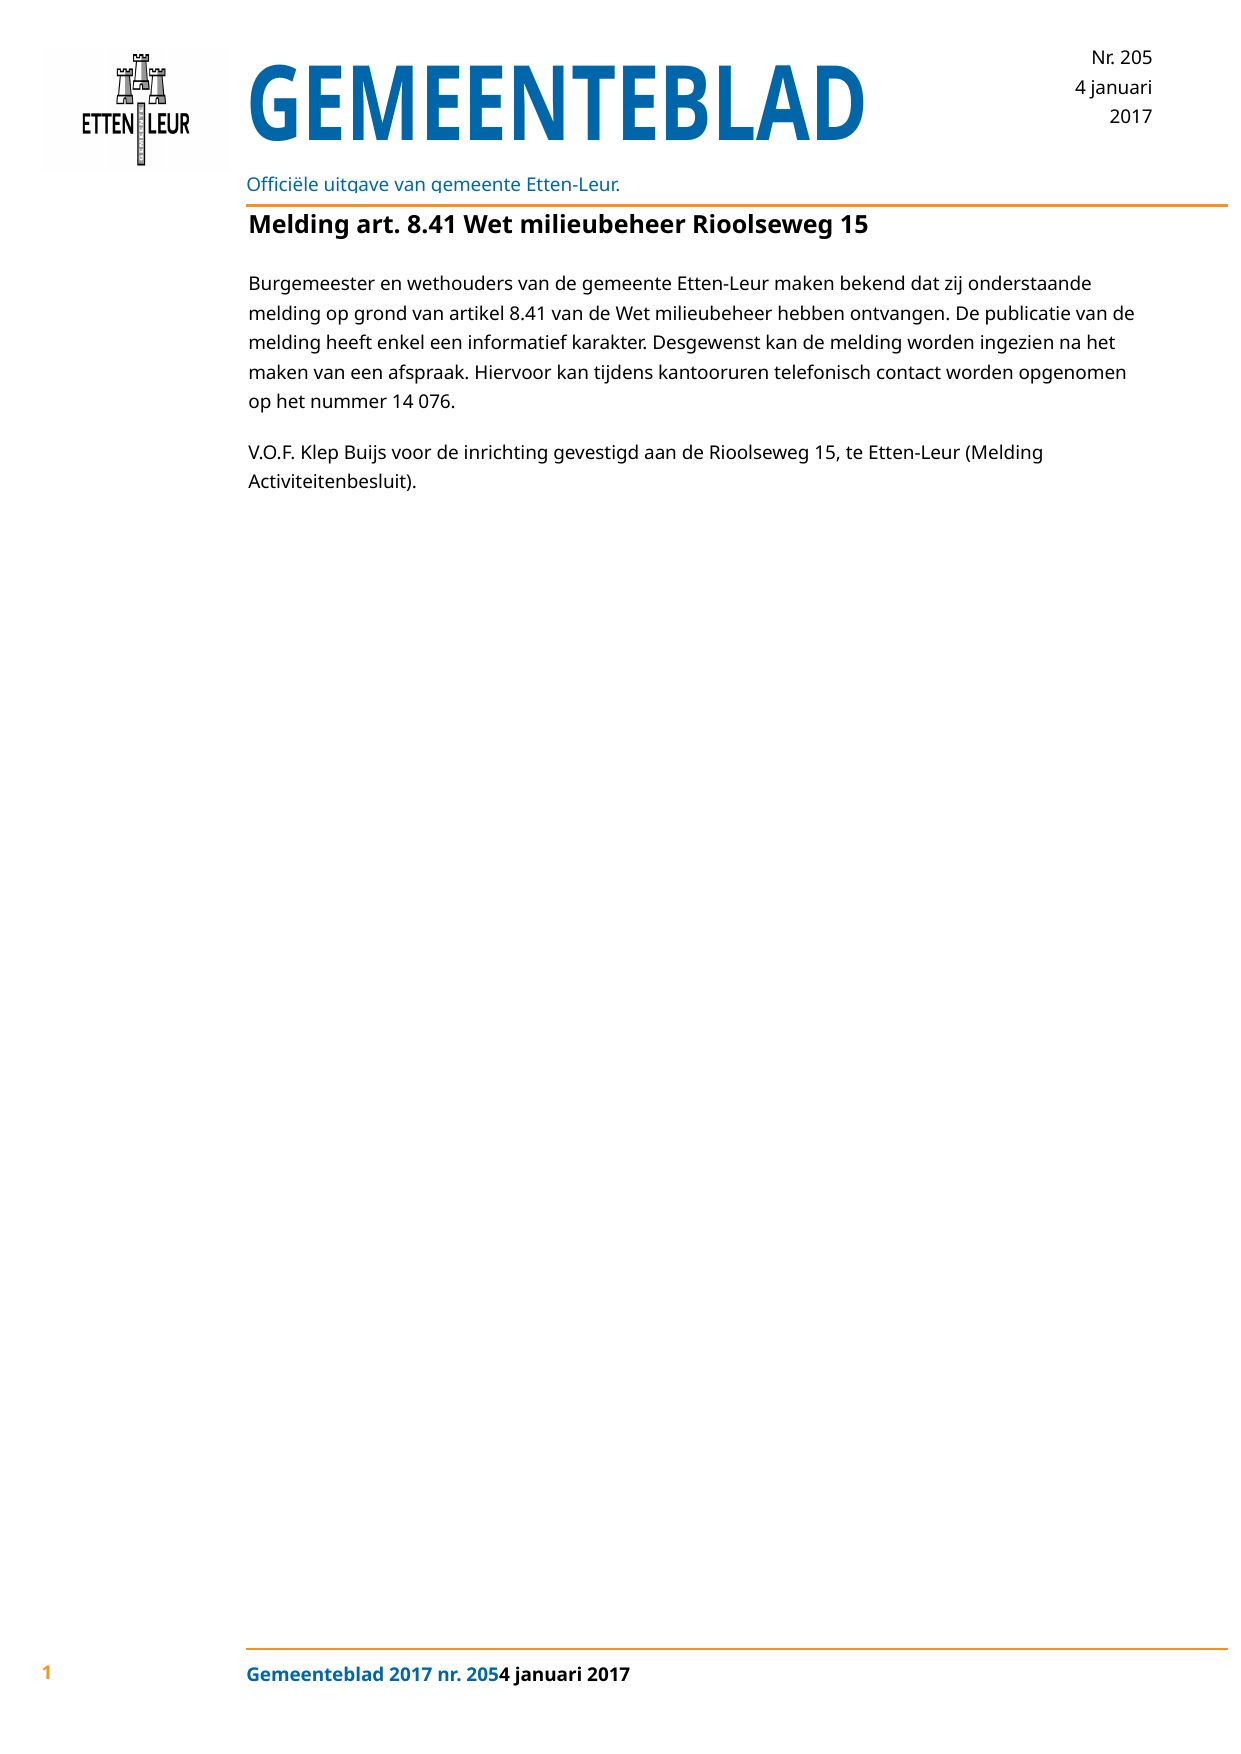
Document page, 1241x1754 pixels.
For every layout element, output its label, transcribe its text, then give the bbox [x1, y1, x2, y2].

text Melding art. 8.41 Wet milieubeheer Rioolseweg 15 [248, 207, 1152, 241]
text Burgemeester en wethouders van de gemeente Etten-Leur maken bekend dat zij onderstaande melding op grond van artikel 8.41 van de Wet milieubeheer hebben ontvangen. De publicatie van de melding heeft enkel een informatief karakter. Desgewenst kan de melding worden ingezien na het maken van een afspraak. Hiervoor kan tijdens kantooruren telefonisch contact worden opgenomen op het nummer 14 076. [248, 270, 1152, 414]
picture [41, 47, 231, 172]
text V.O.F. Klep Buijs voor de inrichting gevestigd aan de Rioolseweg 15, te Etten-Leur (Melding Activiteitenbesluit). [248, 439, 1152, 494]
